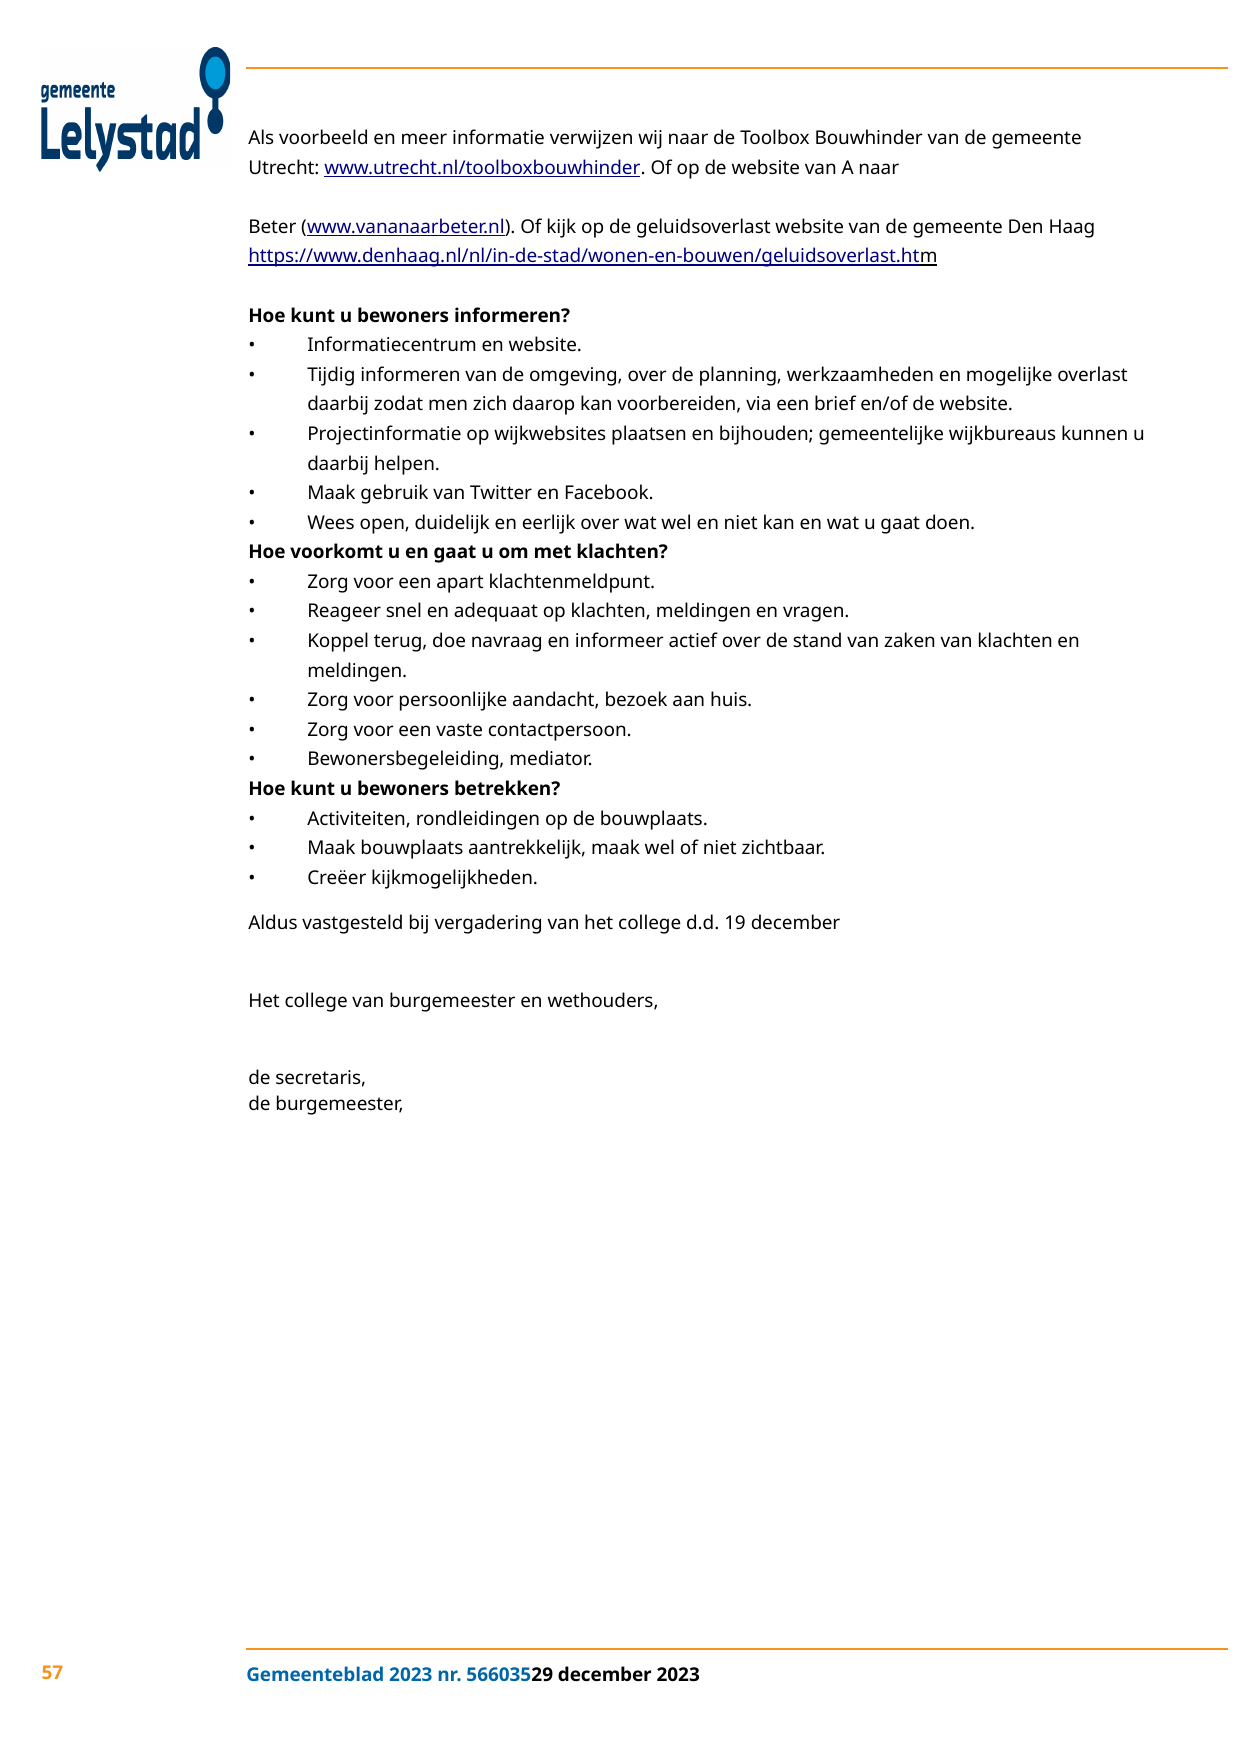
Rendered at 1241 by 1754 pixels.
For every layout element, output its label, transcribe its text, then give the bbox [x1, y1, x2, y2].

list Informatiecentrum en website. [248, 331, 1152, 357]
list Projectinformatie op wijkwebsites plaatsen en bijhouden; gemeentelijke wijkbureaus kunnen u daarbij helpen. [248, 420, 1152, 476]
list Bewonersbegeleiding, mediator. [248, 746, 1152, 771]
list Zorg voor een apart klachtenmeldpunt. [248, 568, 1152, 594]
text Aldus vastgesteld bij vergadering van het college d.d. 19 december [248, 909, 1152, 935]
text Beter (www.vananaarbeter.nl). Of kijk op de geluidsoverlast website van de gemeente Den Haag https://www.denhaag.nl/nl/in-de-stad/wonen-en-bouwen/geluidsoverlast.htm [248, 213, 1152, 268]
picture [41, 47, 231, 172]
list Zorg voor een vaste contactpersoon. [248, 716, 1152, 742]
text Hoe voorkomt u en gaat u om met klachten? [248, 538, 1152, 564]
list Creëer kijkmogelijkheden. [248, 864, 1152, 890]
text Als voorbeeld en meer informatie verwijzen wij naar de Toolbox Bouwhinder van de gemeente Utrecht: www.utrecht.nl/toolboxbouwhinder. Of op de website van A naar [248, 124, 1152, 180]
list Reageer snel en adequaat op klachten, meldingen en vragen. [248, 598, 1152, 623]
list Maak bouwplaats aantrekkelijk, maak wel of niet zichtbaar. [248, 834, 1152, 860]
list Tijdig informeren van de omgeving, over de planning, werkzaamheden en mogelijke overlast daarbij zodat men zich daarop kan voorbereiden, via een brief en/of de website. [248, 361, 1152, 416]
list Maak gebruik van Twitter en Facebook. [248, 479, 1152, 505]
list Zorg voor persoonlijke aandacht, bezoek aan huis. [248, 686, 1152, 712]
list Wees open, duidelijk en eerlijk over wat wel en niet kan en wat u gaat doen. [248, 509, 1152, 535]
text Hoe kunt u bewoners informeren? [248, 302, 1152, 328]
text de burgemeester, [248, 1090, 1152, 1115]
text de secretaris, [248, 1064, 1152, 1090]
list Koppel terug, doe navraag en informeer actief over de stand van zaken van klachten en meldingen. [248, 627, 1152, 683]
list Activiteiten, rondleidingen op de bouwplaats. [248, 805, 1152, 831]
text Het college van burgemeester en wethouders, [248, 987, 1152, 1012]
text Hoe kunt u bewoners betrekken? [248, 775, 1152, 801]
